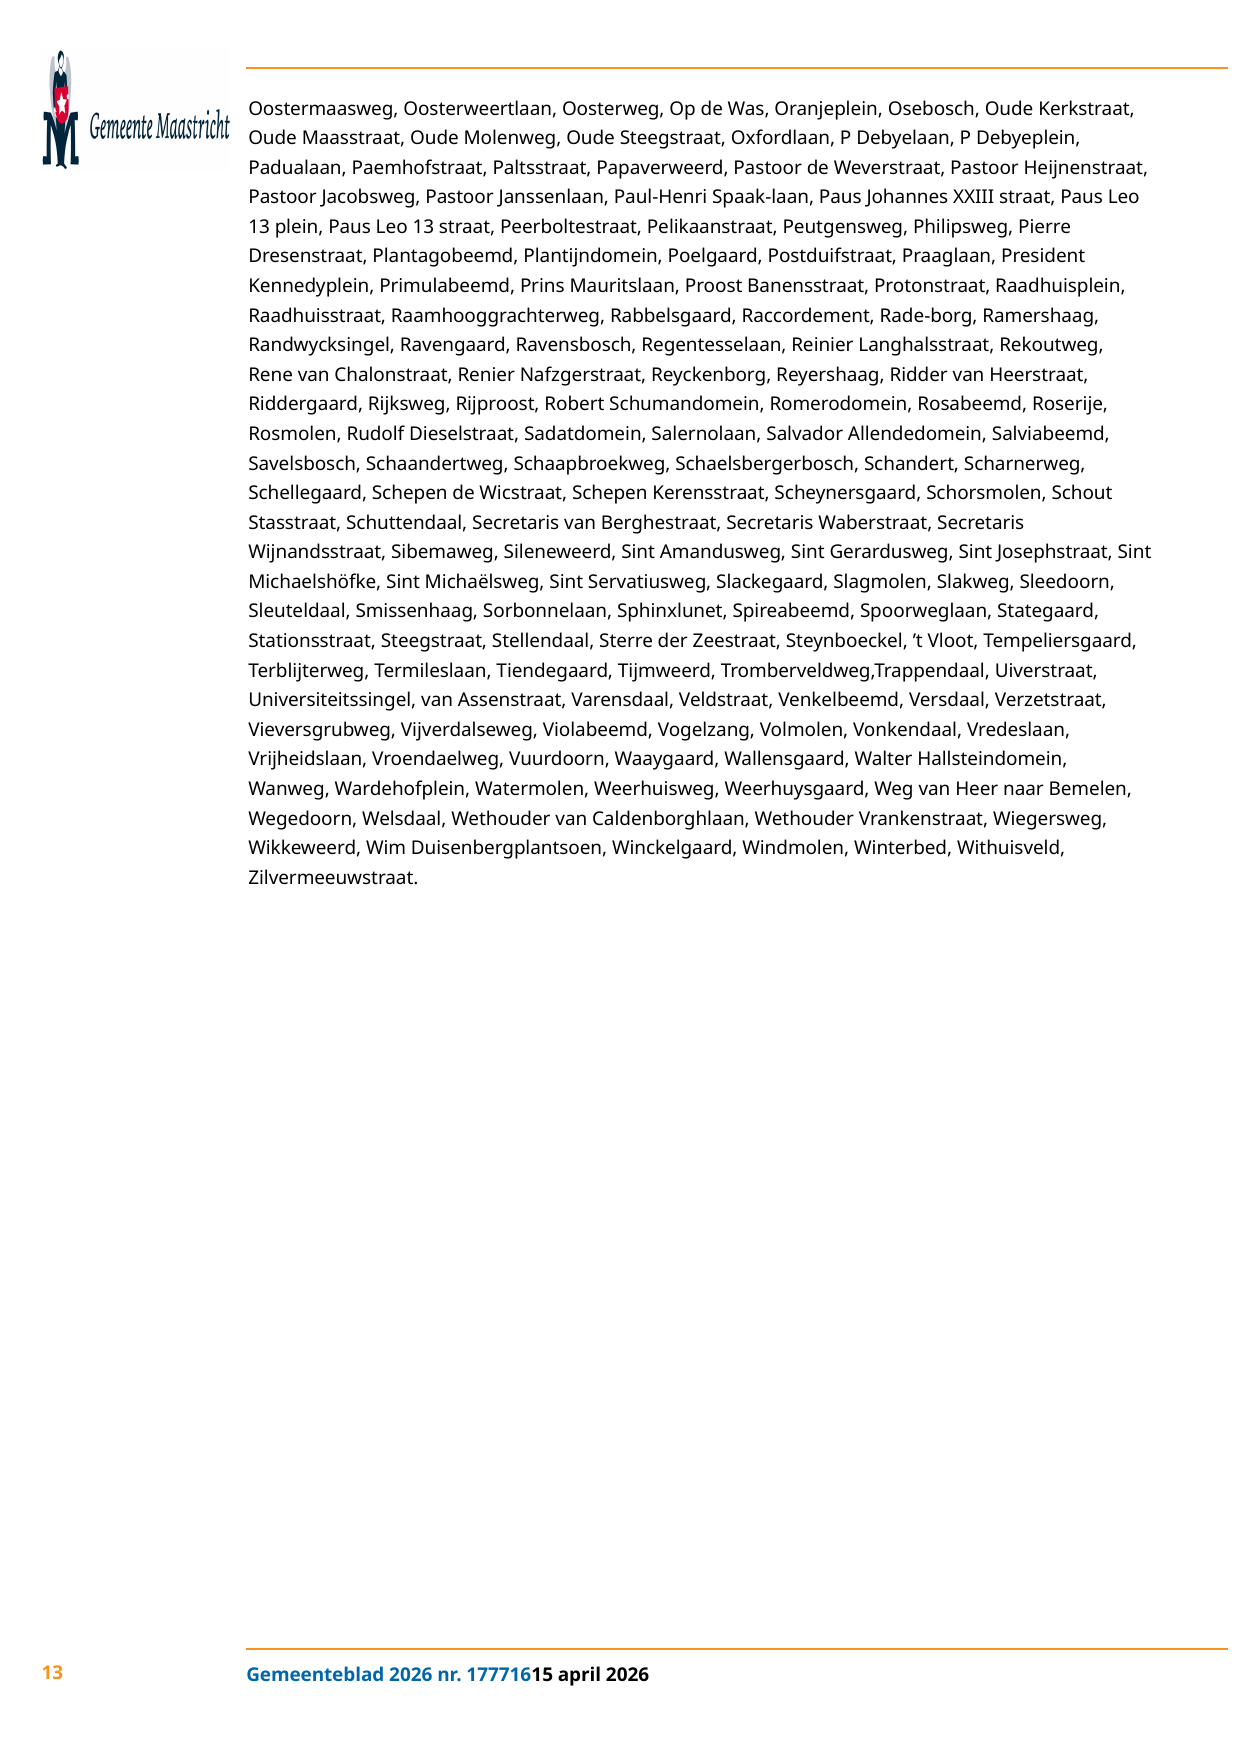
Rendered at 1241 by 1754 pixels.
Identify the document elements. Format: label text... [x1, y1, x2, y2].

picture [41, 47, 231, 172]
text Oostermaasweg, Oosterweertlaan, Oosterweg, Op de Was, Oranjeplein, Osebosch, Oude Kerkstraat, Oude Maasstraat, Oude Molenweg, Oude Steegstraat, Oxfordlaan, P Debyelaan, P Debyeplein, Padualaan, Paemhofstraat, Paltsstraat, Papaverweerd, Pastoor de Weverstraat, Pastoor Heijnenstraat, Pastoor Jacobsweg, Pastoor Janssenlaan, Paul-Henri Spaak-laan, Paus Johannes XXIII straat, Paus Leo 13 plein, Paus Leo 13 straat, Peerboltestraat, Pelikaanstraat, Peutgensweg, Philipsweg, Pierre Dresenstraat, Plantagobeemd, Plantijndomein, Poelgaard, Postduifstraat, Praaglaan, President Kennedyplein, Primulabeemd, Prins Mauritslaan, Proost Banensstraat, Protonstraat, Raadhuisplein, Raadhuisstraat, Raamhooggrachterweg, Rabbelsgaard, Raccordement, Rade-borg, Ramershaag, Randwycksingel, Ravengaard, Ravensbosch, Regentesselaan, Reinier Langhalsstraat, Rekoutweg, Rene van Chalonstraat, Renier Nafzgerstraat, Reyckenborg, Reyershaag, Ridder van Heerstraat, Riddergaard, Rijksweg, Rijproost, Robert Schumandomein, Romerodomein, Rosabeemd, Roserije, Rosmolen, Rudolf Dieselstraat, Sadatdomein, Salernolaan, Salvador Allendedomein, Salviabeemd, Savelsbosch, Schaandertweg, Schaapbroekweg, Schaelsbergerbosch, Schandert, Scharnerweg, Schellegaard, Schepen de Wicstraat, Schepen Kerensstraat, Scheynersgaard, Schorsmolen, Schout Stasstraat, Schuttendaal, Secretaris van Berghestraat, Secretaris Waberstraat, Secretaris Wijnandsstraat, Sibemaweg, Sileneweerd, Sint Amandusweg, Sint Gerardusweg, Sint Josephstraat, Sint Michaelshöfke, Sint Michaëlsweg, Sint Servatiusweg, Slackegaard, Slagmolen, Slakweg, Sleedoorn, Sleuteldaal, Smissenhaag, Sorbonnelaan, Sphinxlunet, Spireabeemd, Spoorweglaan, Stategaard, Stationsstraat, Steegstraat, Stellendaal, Sterre der Zeestraat, Steynboeckel, ’t Vloot, Tempeliersgaard, Terblijterweg, Termileslaan, Tiendegaard, Tijmweerd, Tromberveldweg,Trappendaal, Uiverstraat, Universiteitssingel, van Assenstraat, Varensdaal, Veldstraat, Venkelbeemd, Versdaal, Verzetstraat, Vieversgrubweg, Vijverdalseweg, Violabeemd, Vogelzang, Volmolen, Vonkendaal, Vredeslaan, Vrijheidslaan, Vroendaelweg, Vuurdoorn, Waaygaard, Wallensgaard, Walter Hallsteindomein, Wanweg, Wardehofplein, Watermolen, Weerhuisweg, Weerhuysgaard, Weg van Heer naar Bemelen, Wegedoorn, Welsdaal, Wethouder van Caldenborghlaan, Wethouder Vrankenstraat, Wiegersweg, Wikkeweerd, Wim Duisenbergplantsoen, Winckelgaard, Windmolen, Winterbed, Withuisveld, Zilvermeeuwstraat. [248, 95, 1152, 890]
